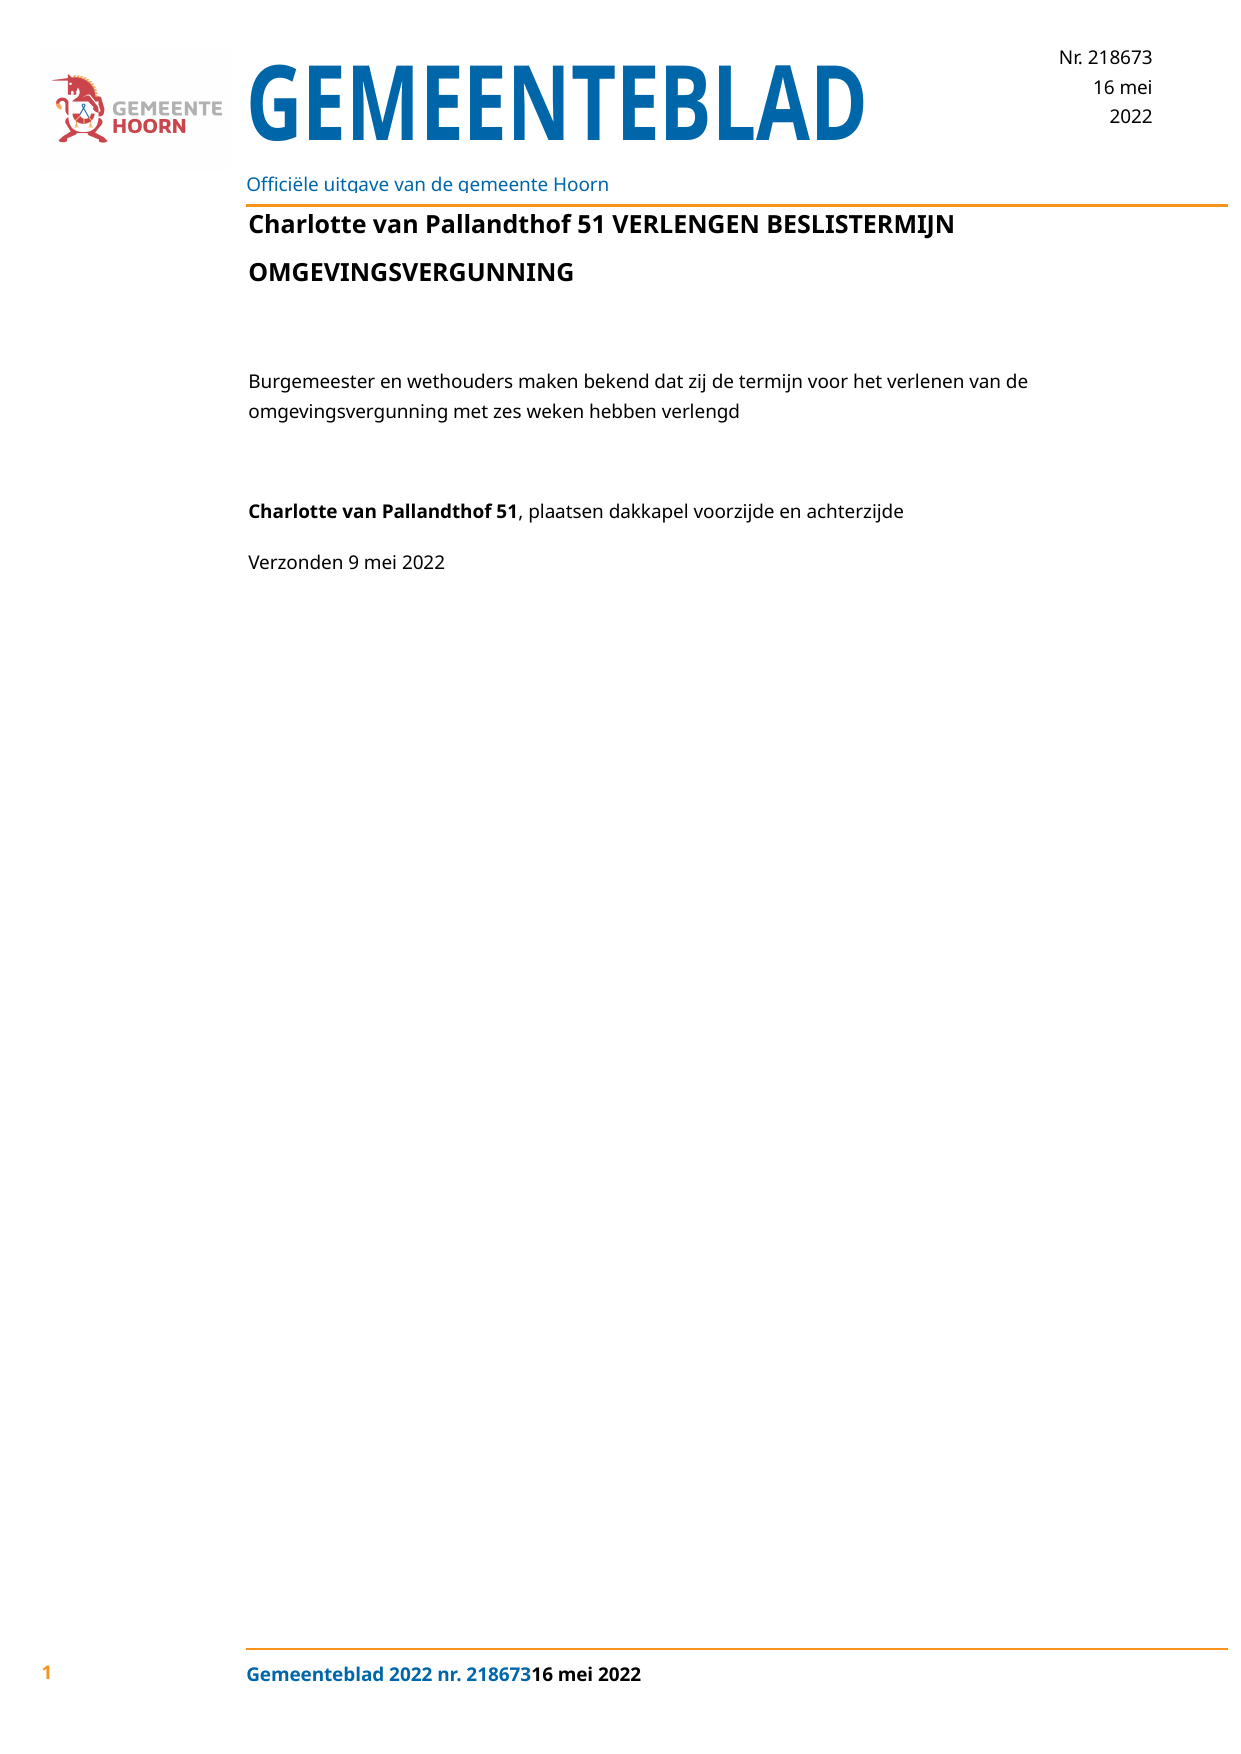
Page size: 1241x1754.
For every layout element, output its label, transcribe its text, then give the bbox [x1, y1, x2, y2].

picture [41, 47, 231, 172]
text Charlotte van Pallandthof 51 VERLENGEN BESLISTERMIJN OMGEVINGSVERGUNNING [248, 207, 1152, 288]
text Charlotte van Pallandthof 51, plaatsen dakkapel voorzijde en achterzijde [248, 499, 1152, 524]
text Verzonden 9 mei 2022 [248, 549, 1152, 575]
text Burgemeester en wethouders maken bekend dat zij de termijn voor het verlenen van de omgevingsvergunning met zes weken hebben verlengd [248, 368, 1152, 424]
